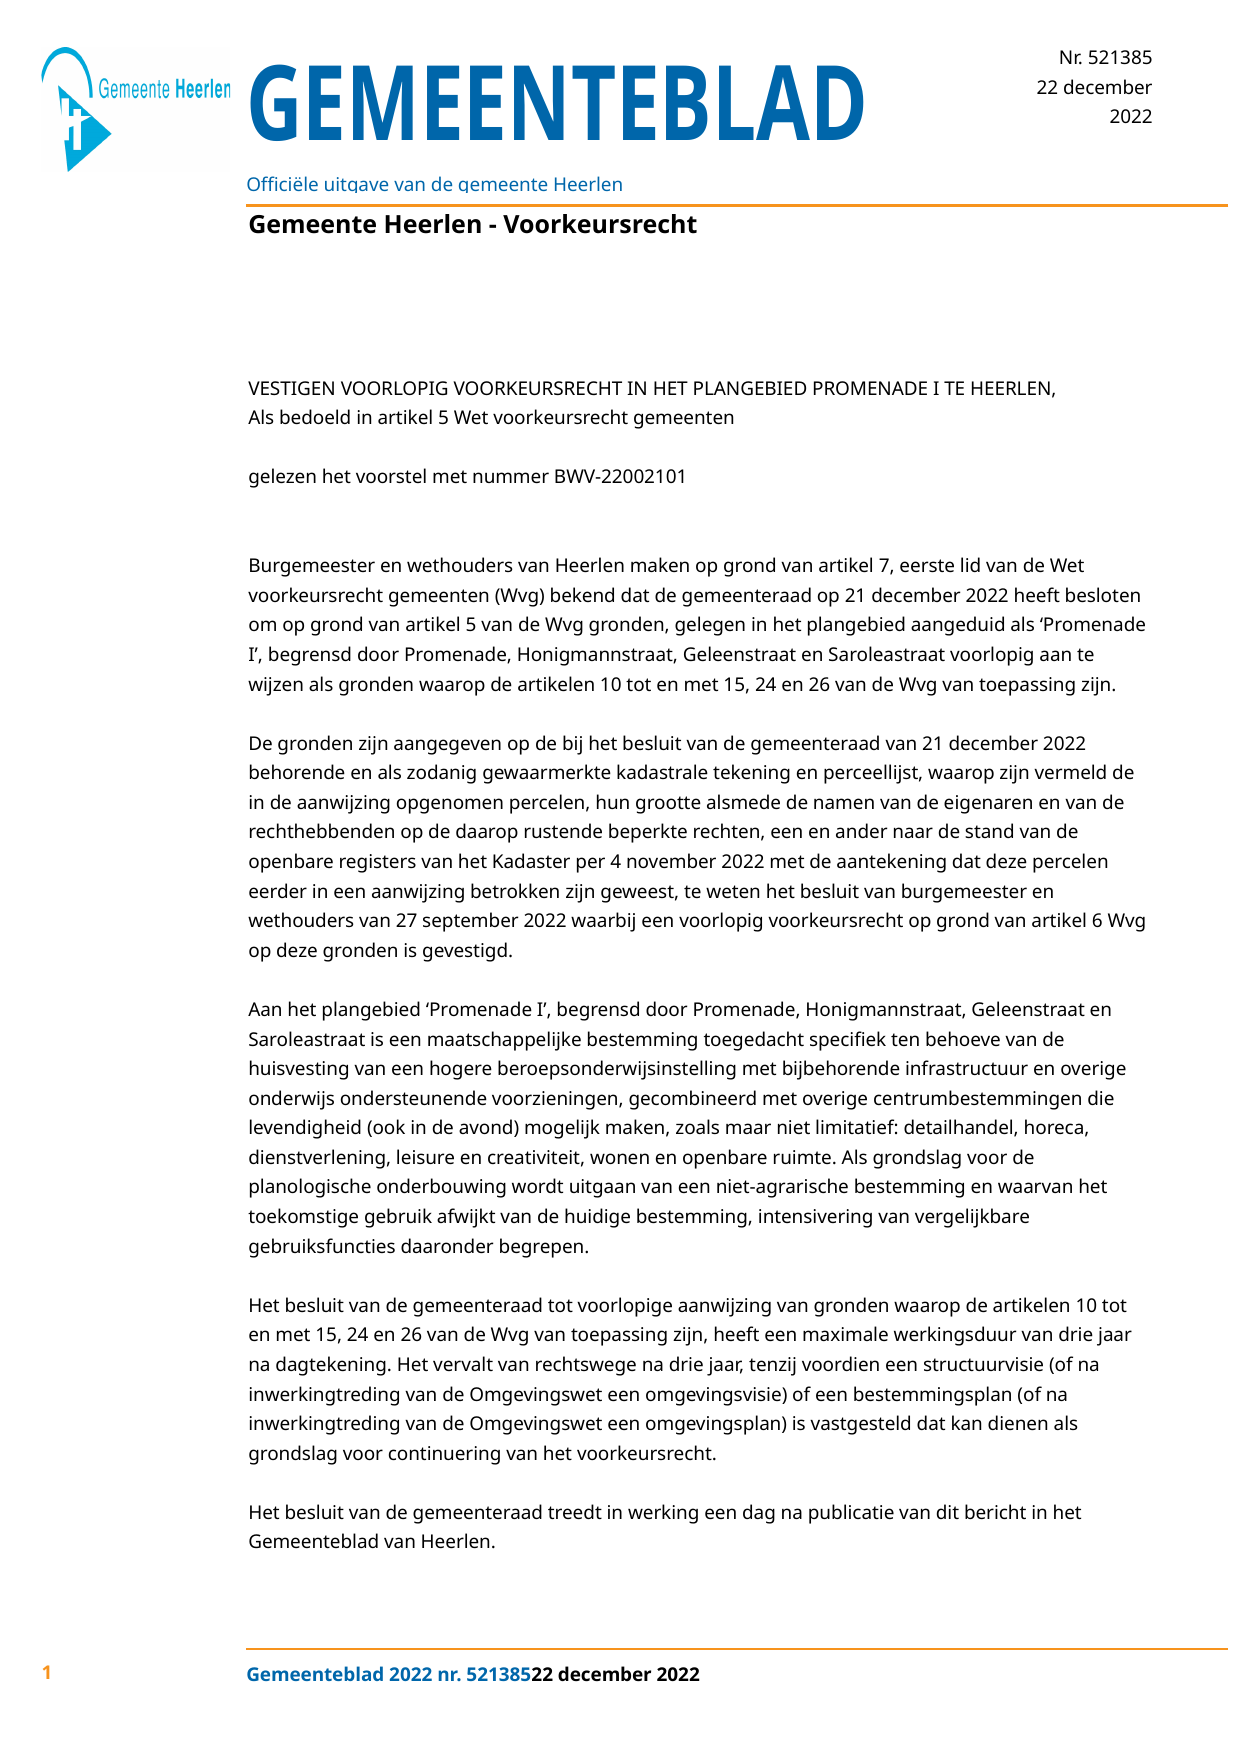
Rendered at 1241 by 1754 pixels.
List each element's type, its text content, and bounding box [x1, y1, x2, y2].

text Als bedoeld in artikel 5 Wet voorkeursrecht gemeenten [248, 404, 1152, 430]
text Het besluit van de gemeenteraad treedt in werking een dag na publicatie van dit bericht in het Gemeenteblad van Heerlen. [248, 1499, 1152, 1554]
text De gronden zijn aangegeven op de bij het besluit van de gemeenteraad van 21 december 2022 behorende en als zodanig gewaarmerkte kadastrale tekening en perceellijst, waarop zijn vermeld de in de aanwijzing opgenomen percelen, hun grootte alsmede de namen van de eigenaren en van de rechthebbenden op de daarop rustende beperkte rechten, een en ander naar de stand van de openbare registers van het Kadaster per 4 november 2022 met de aantekening dat deze percelen eerder in een aanwijzing betrokken zijn geweest, te weten het besluit van burgemeester en wethouders van 27 september 2022 waarbij een voorlopig voorkeursrecht op grond van artikel 6 Wvg op deze gronden is gevestigd. [248, 730, 1152, 963]
text gelezen het voorstel met nummer BWV-22002101 [248, 464, 1152, 489]
text Aan het plangebied ‘Promenade I’, begrensd door Promenade, Honigmannstraat, Geleenstraat en Saroleastraat is een maatschappelijke bestemming toegedacht specifiek ten behoeve van de huisvesting van een hogere beroepsonderwijsinstelling met bijbehorende infrastructuur en overige onderwijs ondersteunende voorzieningen, gecombineerd met overige centrumbestemmingen die levendigheid (ook in de avond) mogelijk maken, zoals maar niet limitatief: detailhandel, horeca, dienstverlening, leisure en creativiteit, wonen en openbare ruimte. Als grondslag voor de planologische onderbouwing wordt uitgaan van een niet-agrarische bestemming en waarvan het toekomstige gebruik afwijkt van de huidige bestemming, intensivering van vergelijkbare gebruiksfuncties daaronder begrepen. [248, 996, 1152, 1258]
text VESTIGEN VOORLOPIG VOORKEURSRECHT IN HET PLANGEBIED PROMENADE I TE HEERLEN, [248, 375, 1152, 401]
picture [41, 47, 59, 70]
text Gemeente Heerlen - Voorkeursrecht [248, 207, 1152, 241]
text Burgemeester en wethouders van Heerlen maken op grond van artikel 7, eerste lid van de Wet voorkeursrecht gemeenten (Wvg) bekend dat de gemeenteraad op 21 december 2022 heeft besloten om op grond van artikel 5 van de Wvg gronden, gelegen in het plangebied aangeduid als ‘Promenade I’, begrensd door Promenade, Honigmannstraat, Geleenstraat en Saroleastraat voorlopig aan te wijzen als gronden waarop de artikelen 10 tot en met 15, 24 en 26 van de Wvg van toepassing zijn. [248, 552, 1152, 696]
text Het besluit van de gemeenteraad tot voorlopige aanwijzing van gronden waarop de artikelen 10 tot en met 15, 24 en 26 van de Wvg van toepassing zijn, heeft een maximale werkingsduur van drie jaar na dagtekening. Het vervalt van rechtswege na drie jaar, tenzij voordien een structuurvisie (of na inwerkingtreding van de Omgevingswet een omgevingsvisie) of een bestemmingsplan (of na inwerkingtreding van de Omgevingswet een omgevingsplan) is vastgesteld dat kan dienen als grondslag voor continuering van het voorkeursrecht. [248, 1292, 1152, 1466]
picture [41, 47, 231, 172]
